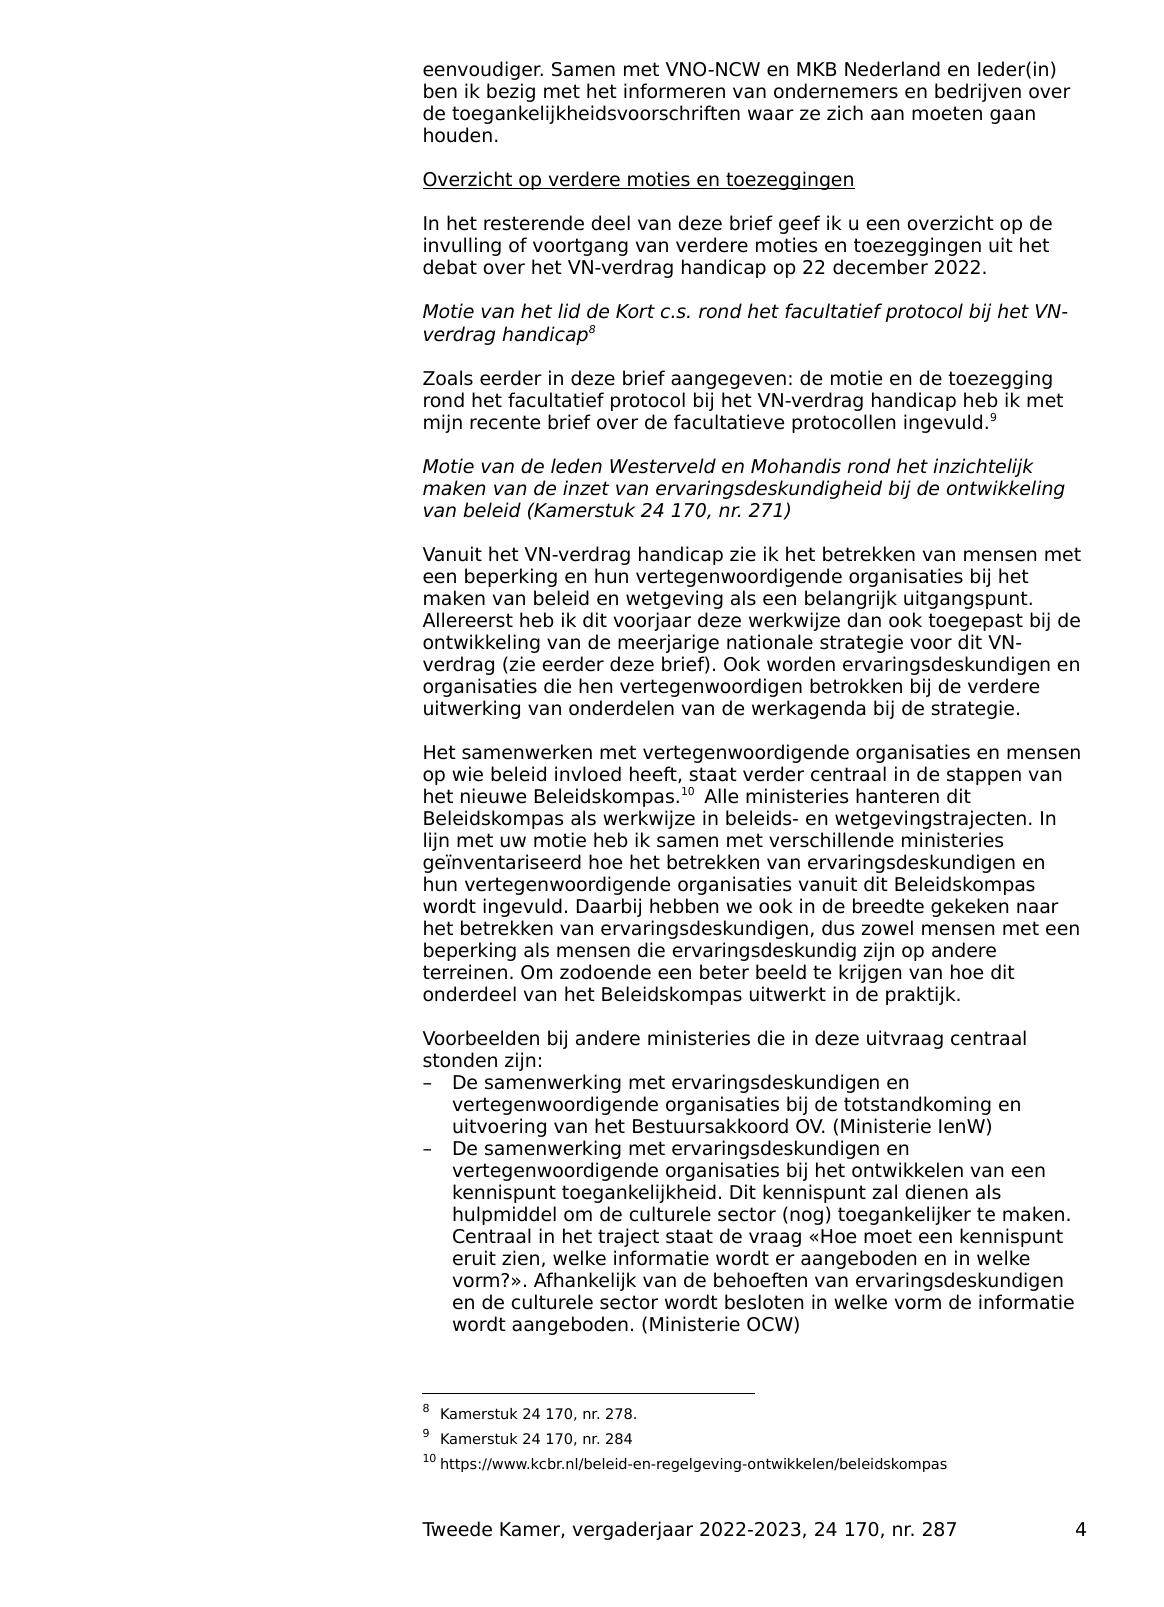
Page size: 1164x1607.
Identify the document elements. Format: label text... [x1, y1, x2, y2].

text Kamerstuk 24 170, nr. 284 [422, 1427, 1087, 1449]
subtitle Motie van de leden Westerveld en Mohandis rond het inzichtelijk maken van de inzet van ervaringsdeskundigheid bij de ontwikkeling van beleid (Kamerstuk 24 170, nr. 271) [422, 456, 1087, 522]
text In het resterende deel van deze brief geef ik u een overzicht op de invulling of voortgang van verdere moties en toezeggingen uit het debat over het VN-verdrag handicap op 22 december 2022. [422, 213, 1087, 279]
text Het samenwerken met vertegenwoordigende organisaties en mensen op wie beleid invloed heeft, staat verder centraal in de stappen van het nieuwe Beleidskompas. Alle ministeries hanteren dit Beleidskompas als werkwijze in beleids- en wetgevingstrajecten. In lijn met uw motie heb ik samen met verschillende ministeries geïnventariseerd hoe het betrekken van ervaringsdeskundigen en hun vertegenwoordigende organisaties vanuit dit Beleidskompas wordt ingevuld. Daarbij hebben we ook in de breedte gekeken naar het betrekken van ervaringsdeskundigen, dus zowel mensen met een beperking als mensen die ervaringsdeskundig zijn op andere terreinen. Om zodoende een beter beeld te krijgen van hoe dit onderdeel van het Beleidskompas uitwerkt in de praktijk. [422, 742, 1087, 1006]
subtitle Overzicht op verdere moties en toezeggingen [422, 169, 1087, 191]
text Vanuit het VN-verdrag handicap zie ik het betrekken van mensen met een beperking en hun vertegenwoordigende organisaties bij het maken van beleid en wetgeving als een belangrijk uitgangspunt. Allereerst heb ik dit voorjaar deze werkwijze dan ook toegepast bij de ontwikkeling van de meerjarige nationale strategie voor dit VN-verdrag (zie eerder deze brief). Ook worden ervaringsdeskundigen en organisaties die hen vertegenwoordigen betrokken bij de verdere uitwerking van onderdelen van de werkagenda bij de strategie. [422, 544, 1087, 720]
text Kamerstuk 24 170, nr. 278. [422, 1402, 1087, 1424]
text eenvoudiger. Samen met VNO-NCW en MKB Nederland en Ieder(in) ben ik bezig met het informeren van ondernemers en bedrijven over de toegankelijkheidsvoorschriften waar ze zich aan moeten gaan houden. [422, 59, 1087, 147]
text Voorbeelden bij andere ministeries die in deze uitvraag centraal stonden zijn: [422, 1028, 1087, 1072]
text – De samenwerking met ervaringsdeskundigen en vertegenwoordigende organisaties bij het ontwikkelen van een kennispunt toegankelijkheid. Dit kennispunt zal dienen als hulpmiddel om de culturele sector (nog) toegankelijker te maken. Centraal in het traject staat de vraag «Hoe moet een kennispunt eruit zien, welke informatie wordt er aangeboden en in welke vorm?». Afhankelijk van de behoeften van ervaringsdeskundigen en de culturele sector wordt besloten in welke vorm de informatie wordt aangeboden. (Ministerie OCW) [422, 1138, 1087, 1336]
text Zoals eerder in deze brief aangegeven: de motie en de toezegging rond het facultatief protocol bij het VN-verdrag handicap heb ik met mijn recente brief over de facultatieve protocollen ingevuld. [422, 368, 1087, 433]
subtitle Motie van het lid de Kort c.s. rond het facultatief protocol bij het VN-verdrag handicap [422, 301, 1087, 345]
text https://www.kcbr.nl/beleid-en-regelgeving-ontwikkelen/beleidskompas [422, 1452, 1087, 1474]
text – De samenwerking met ervaringsdeskundigen en vertegenwoordigende organisaties bij de totstandkoming en uitvoering van het Bestuursakkoord OV. (Ministerie IenW) [422, 1072, 1087, 1138]
